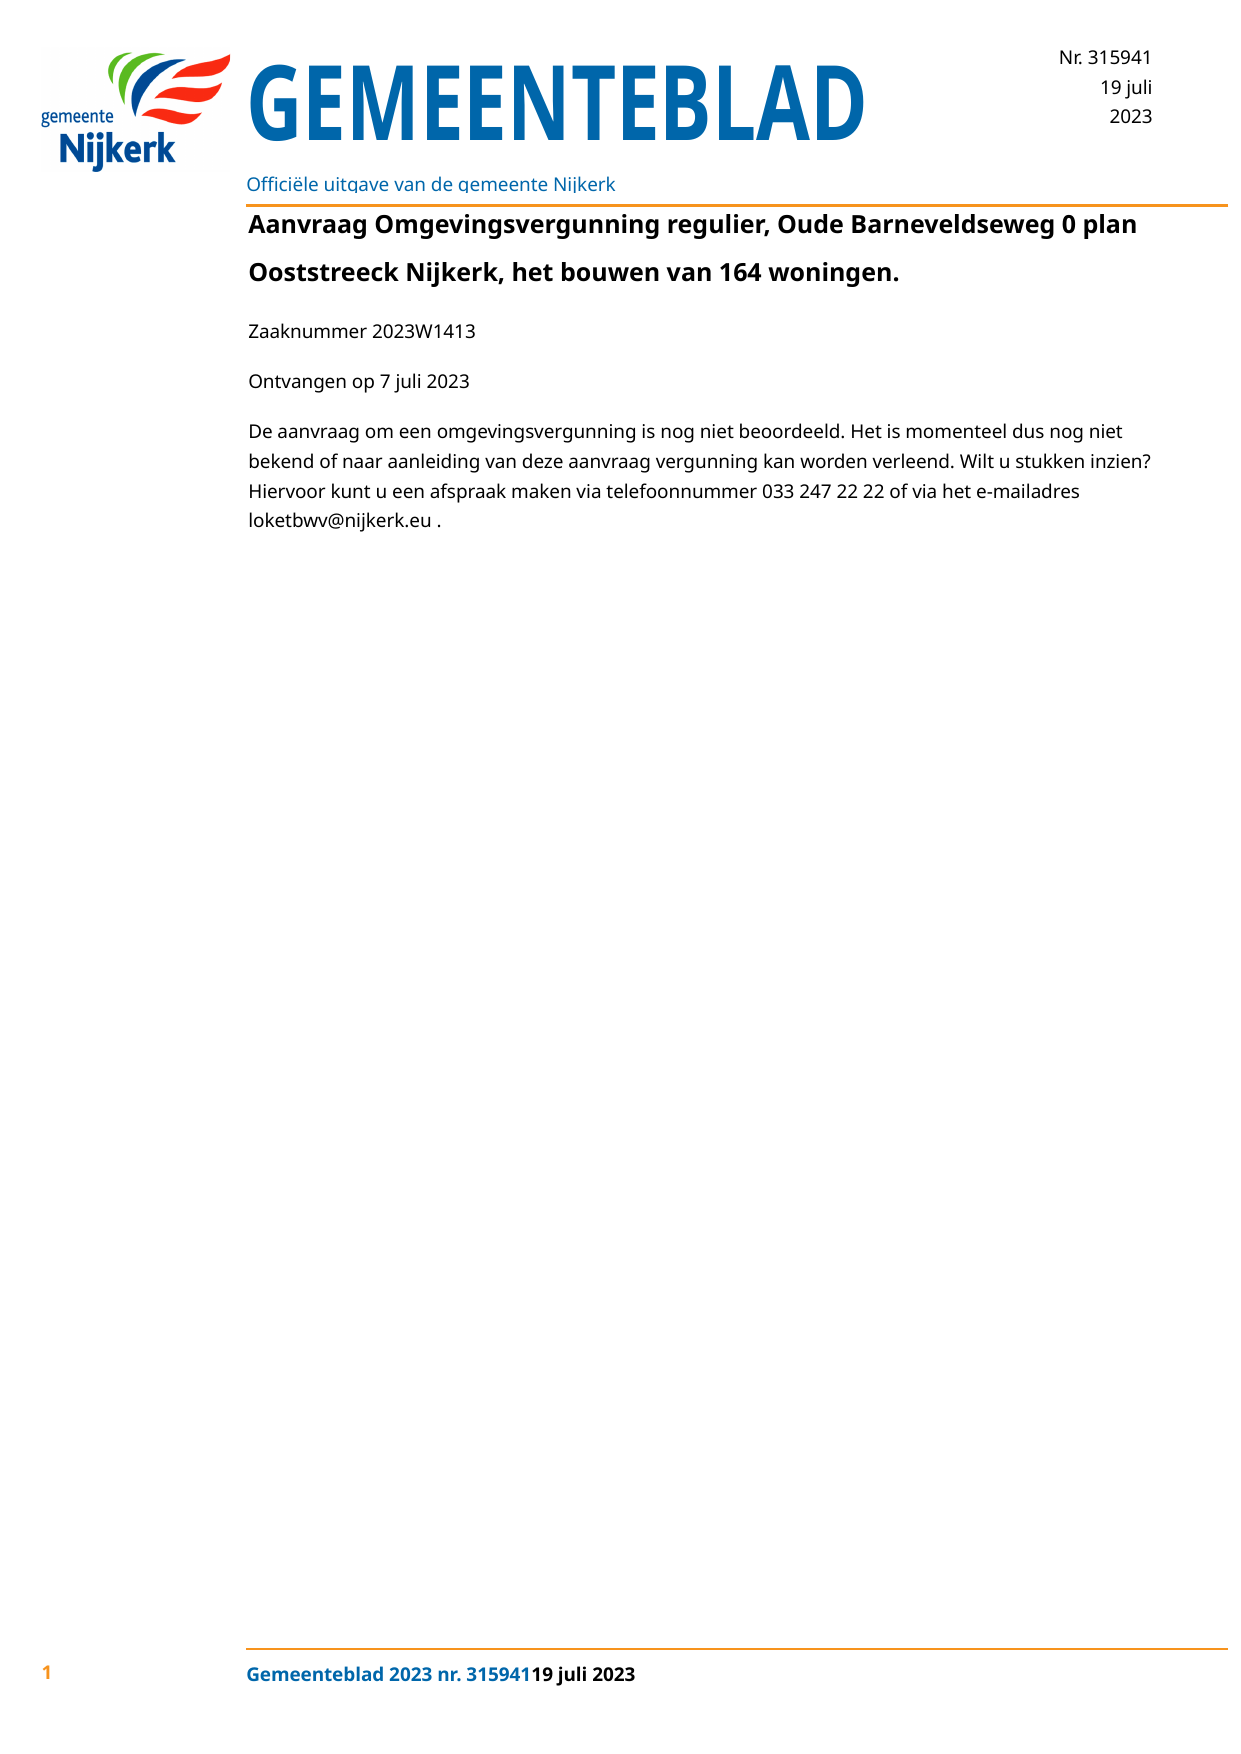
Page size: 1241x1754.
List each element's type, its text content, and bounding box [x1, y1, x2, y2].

text Ontvangen op 7 juli 2023 [248, 368, 1152, 394]
picture [41, 47, 231, 172]
text De aanvraag om een omgevingsvergunning is nog niet beoordeeld. Het is momenteel dus nog niet bekend of naar aanleiding van deze aanvraag vergunning kan worden verleend. Wilt u stukken inzien? Hiervoor kunt u een afspraak maken via telefoonnummer 033 247 22 22 of via het e-mailadres loketbwv@nijkerk.eu . [248, 419, 1152, 533]
text Zaaknummer 2023W1413 [248, 318, 1152, 344]
text Aanvraag Omgevingsvergunning regulier, Oude Barneveldseweg 0 plan Ooststreeck Nijkerk, het bouwen van 164 woningen. [248, 207, 1152, 288]
